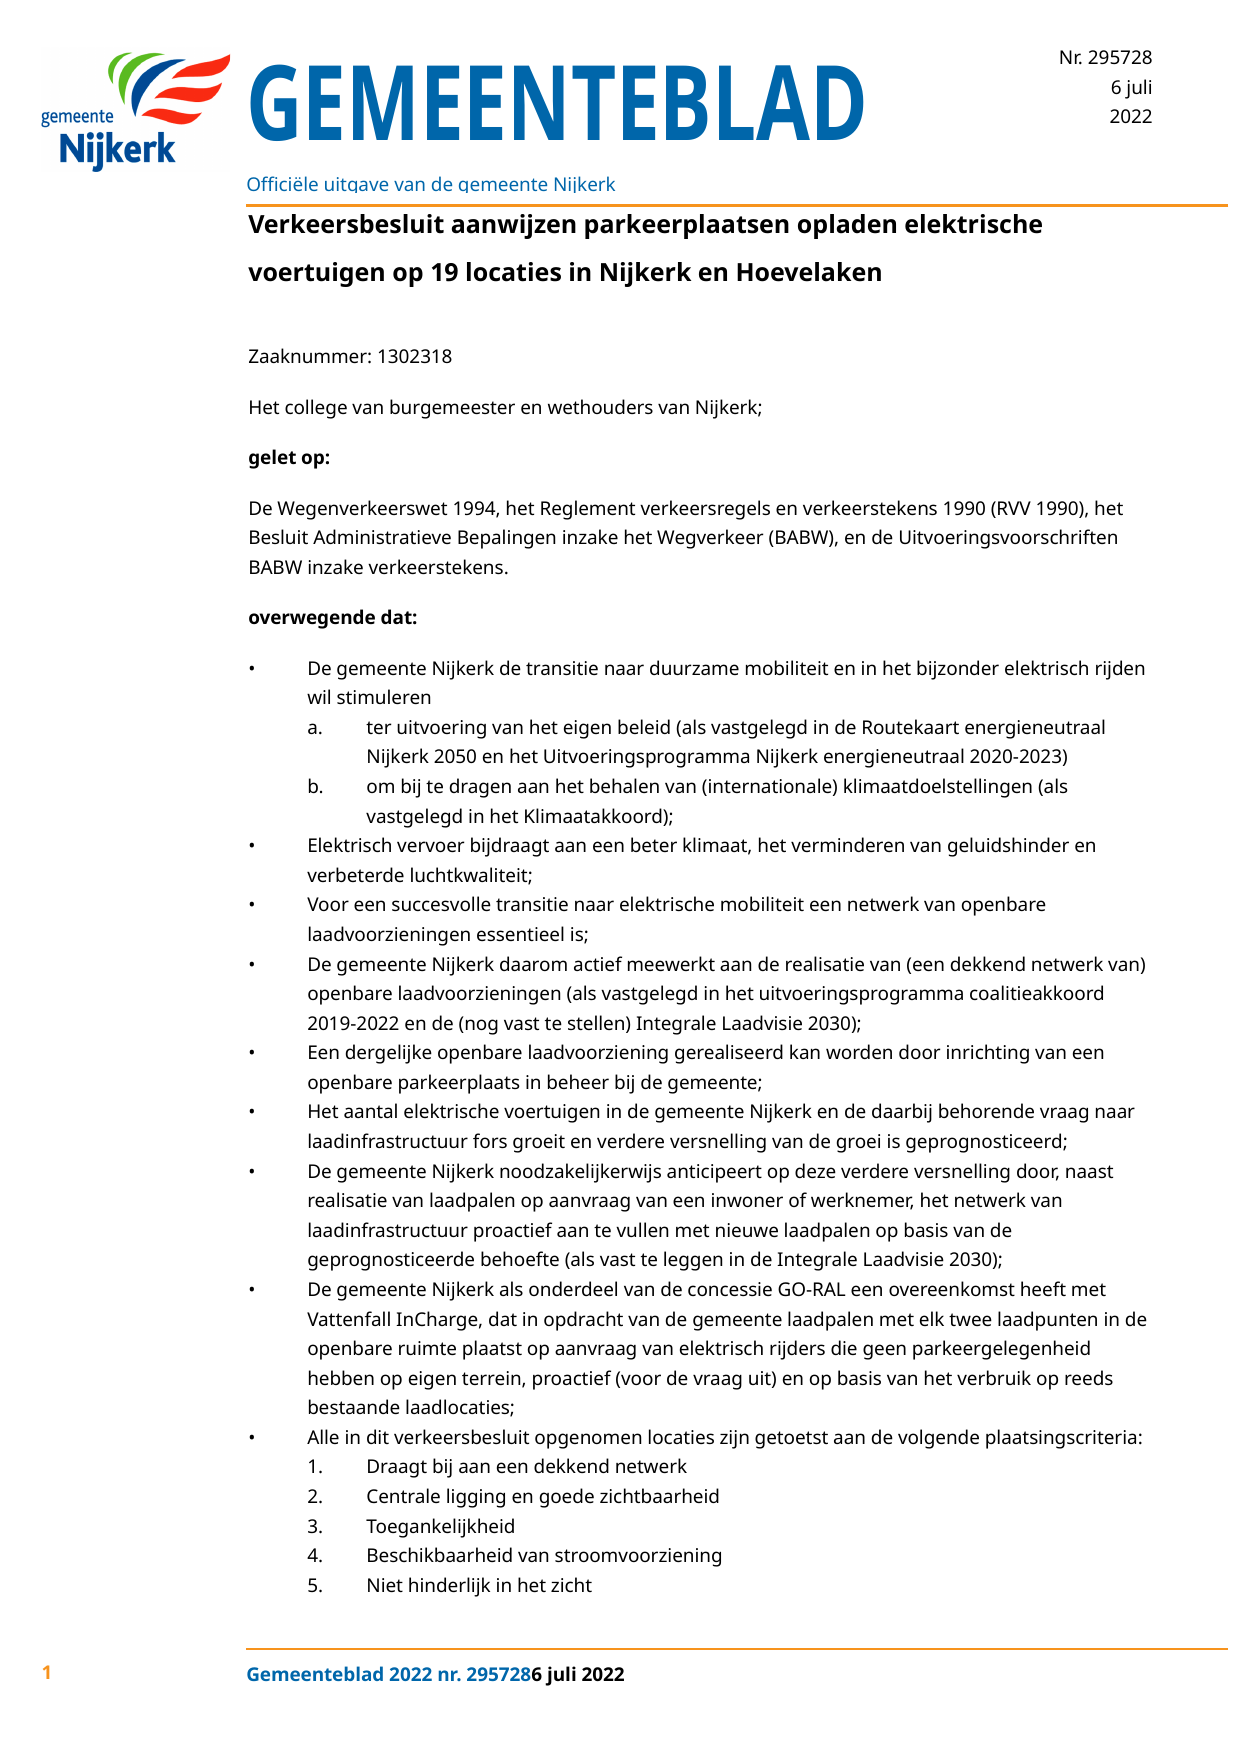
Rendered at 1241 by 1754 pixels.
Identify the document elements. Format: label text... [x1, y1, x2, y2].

list De gemeente Nijkerk daarom actief meewerkt aan de realisatie van (een dekkend netwerk van) openbare laadvoorzieningen (als vastgelegd in het uitvoeringsprogramma coalitieakkoord 2019-2022 en de (nog vast te stellen) Integrale Laadvisie 2030); [248, 951, 1152, 1036]
list De gemeente Nijkerk de transitie naar duurzame mobiliteit en in het bijzonder elektrisch rijden wil stimuleren [248, 655, 1152, 710]
list Voor een succesvolle transitie naar elektrische mobiliteit een netwerk van openbare laadvoorzieningen essentieel is; [248, 892, 1152, 947]
list om bij te dragen aan het behalen van (internationale) klimaatdoelstellingen (als vastgelegd in het Klimaatakkoord); [307, 773, 1152, 828]
list Niet hinderlijk in het zicht [307, 1572, 1152, 1598]
list ter uitvoering van het eigen beleid (als vastgelegd in de Routekaart energieneutraal Nijkerk 2050 en het Uitvoeringsprogramma Nijkerk energieneutraal 2020-2023) [307, 714, 1152, 769]
text Het college van burgemeester en wethouders van Nijkerk; [248, 394, 1152, 420]
list De gemeente Nijkerk noodzakelijkerwijs anticipeert op deze verdere versnelling door, naast realisatie van laadpalen op aanvraag van een inwoner of werknemer, het netwerk van laadinfrastructuur proactief aan te vullen met nieuwe laadpalen op basis van de geprognosticeerde behoefte (als vast te leggen in de Integrale Laadvisie 2030); [248, 1158, 1152, 1272]
list Het aantal elektrische voertuigen in de gemeente Nijkerk en de daarbij behorende vraag naar laadinfrastructuur fors groeit en verdere versnelling van de groei is geprognosticeerd; [248, 1099, 1152, 1154]
text De Wegenverkeerswet 1994, het Reglement verkeersregels en verkeerstekens 1990 (RVV 1990), het Besluit Administratieve Bepalingen inzake het Wegverkeer (BABW), en de Uitvoeringsvoorschriften BABW inzake verkeerstekens. [248, 495, 1152, 580]
text Verkeersbesluit aanwijzen parkeerplaatsen opladen elektrische voertuigen op 19 locaties in Nijkerk en Hoevelaken [248, 207, 1152, 288]
list Draagt bij aan een dekkend netwerk [307, 1454, 1152, 1479]
text Zaaknummer: 1302318 [248, 344, 1152, 369]
list Een dergelijke openbare laadvoorziening gerealiseerd kan worden door inrichting van een openbare parkeerplaats in beheer bij de gemeente; [248, 1039, 1152, 1095]
list Alle in dit verkeersbesluit opgenomen locaties zijn getoetst aan de volgende plaatsingscriteria: [248, 1424, 1152, 1450]
list Beschikbaarheid van stroomvoorziening [307, 1542, 1152, 1568]
list Centrale ligging en goede zichtbaarheid [307, 1483, 1152, 1509]
text gelet op: [248, 444, 1152, 470]
list Toegankelijkheid [307, 1513, 1152, 1538]
list De gemeente Nijkerk als onderdeel van de concessie GO-RAL een overeenkomst heeft met Vattenfall InCharge, dat in opdracht van de gemeente laadpalen met elk twee laadpunten in de openbare ruimte plaatst op aanvraag van elektrisch rijders die geen parkeergelegenheid hebben op eigen terrein, proactief (voor de vraag uit) en op basis van het verbruik op reeds bestaande laadlocaties; [248, 1276, 1152, 1420]
picture [41, 47, 231, 172]
list Elektrisch vervoer bijdraagt aan een beter klimaat, het verminderen van geluidshinder en verbeterde luchtkwaliteit; [248, 832, 1152, 888]
text overwegende dat: [248, 604, 1152, 630]
